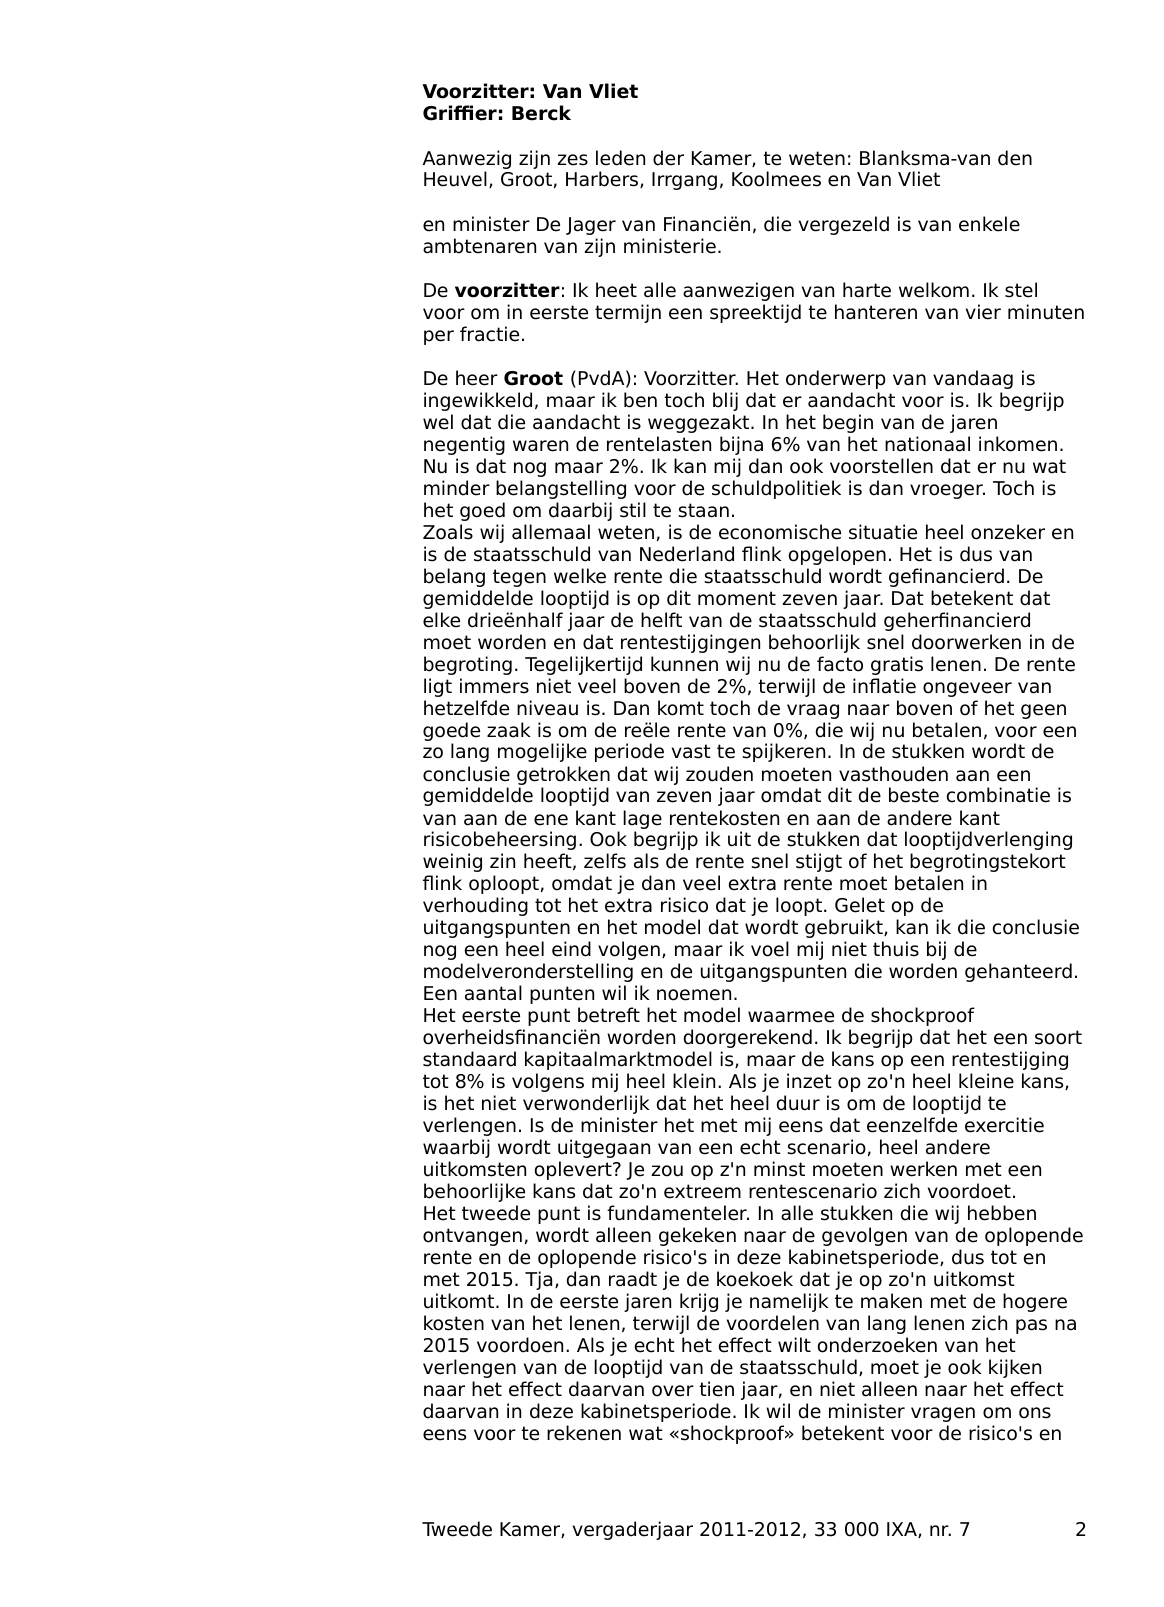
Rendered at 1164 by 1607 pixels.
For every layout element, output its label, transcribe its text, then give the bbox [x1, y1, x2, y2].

text Zoals wij allemaal weten, is de economische situatie heel onzeker en is de staatsschuld van Nederland flink opgelopen. Het is dus van belang tegen welke rente die staatsschuld wordt gefinancierd. De gemiddelde looptijd is op dit moment zeven jaar. Dat betekent dat elke drieënhalf jaar de helft van de staatsschuld geherfinancierd moet worden en dat rentestijgingen behoorlijk snel doorwerken in de begroting. Tegelijkertijd kunnen wij nu de facto gratis lenen. De rente ligt immers niet veel boven de 2%, terwijl de inflatie ongeveer van hetzelfde niveau is. Dan komt toch de vraag naar boven of het geen goede zaak is om de reële rente van 0%, die wij nu betalen, voor een zo lang mogelijke periode vast te spijkeren. In de stukken wordt de conclusie getrokken dat wij zouden moeten vasthouden aan een gemiddelde looptijd van zeven jaar omdat dit de beste combinatie is van aan de ene kant lage rentekosten en aan de andere kant risicobeheersing. Ook begrijp ik uit de stukken dat looptijdverlenging weinig zin heeft, zelfs als de rente snel stijgt of het begrotingstekort flink oploopt, omdat je dan veel extra rente moet betalen in verhouding tot het extra risico dat je loopt. Gelet op de uitgangspunten en het model dat wordt gebruikt, kan ik die conclusie nog een heel eind volgen, maar ik voel mij niet thuis bij de modelveronderstelling en de uitgangspunten die worden gehanteerd. Een aantal punten wil ik noemen. [422, 522, 1087, 1005]
text en minister De Jager van Financiën, die vergezeld is van enkele ambtenaren van zijn ministerie. [422, 213, 1087, 257]
text Voorzitter: Van Vliet [422, 81, 1087, 103]
text De voorzitter: Ik heet alle aanwezigen van harte welkom. Ik stel voor om in eerste termijn een spreektijd te hanteren van vier minuten per fractie. [422, 280, 1087, 346]
text Het eerste punt betreft het model waarmee de shockproof overheidsfinanciën worden doorgerekend. Ik begrijp dat het een soort standaard kapitaalmarktmodel is, maar de kans op een rentestijging tot 8% is volgens mij heel klein. Als je inzet op zo'n heel kleine kans, is het niet verwonderlijk dat het heel duur is om de looptijd te verlengen. Is de minister het met mij eens dat eenzelfde exercitie waarbij wordt uitgegaan van een echt scenario, heel andere uitkomsten oplevert? Je zou op z'n minst moeten werken met een behoorlijke kans dat zo'n extreem rentescenario zich voordoet. [422, 1005, 1087, 1203]
text Aanwezig zijn zes leden der Kamer, te weten: Blanksma-van den Heuvel, Groot, Harbers, Irrgang, Koolmees en Van Vliet [422, 147, 1087, 191]
text Griffier: Berck [422, 103, 1087, 125]
text De heer Groot (PvdA): Voorzitter. Het onderwerp van vandaag is ingewikkeld, maar ik ben toch blij dat er aandacht voor is. Ik begrijp wel dat die aandacht is weggezakt. In het begin van de jaren negentig waren de rentelasten bijna 6% van het nationaal inkomen. Nu is dat nog maar 2%. Ik kan mij dan ook voorstellen dat er nu wat minder belangstelling voor de schuldpolitiek is dan vroeger. Toch is het goed om daarbij stil te staan. [422, 368, 1087, 522]
text Het tweede punt is fundamenteler. In alle stukken die wij hebben ontvangen, wordt alleen gekeken naar de gevolgen van de oplopende rente en de oplopende risico's in deze kabinetsperiode, dus tot en met 2015. Tja, dan raadt je de koekoek dat je op zo'n uitkomst uitkomt. In de eerste jaren krijg je namelijk te maken met de hogere kosten van het lenen, terwijl de voordelen van lang lenen zich pas na 2015 voordoen. Als je echt het effect wilt onderzoeken van het verlengen van de looptijd van de staatsschuld, moet je ook kijken naar het effect daarvan over tien jaar, en niet alleen naar het effect daarvan in deze kabinetsperiode. Ik wil de minister vragen om ons eens voor te rekenen wat «shockproof» betekent voor de risico's en [422, 1203, 1087, 1445]
